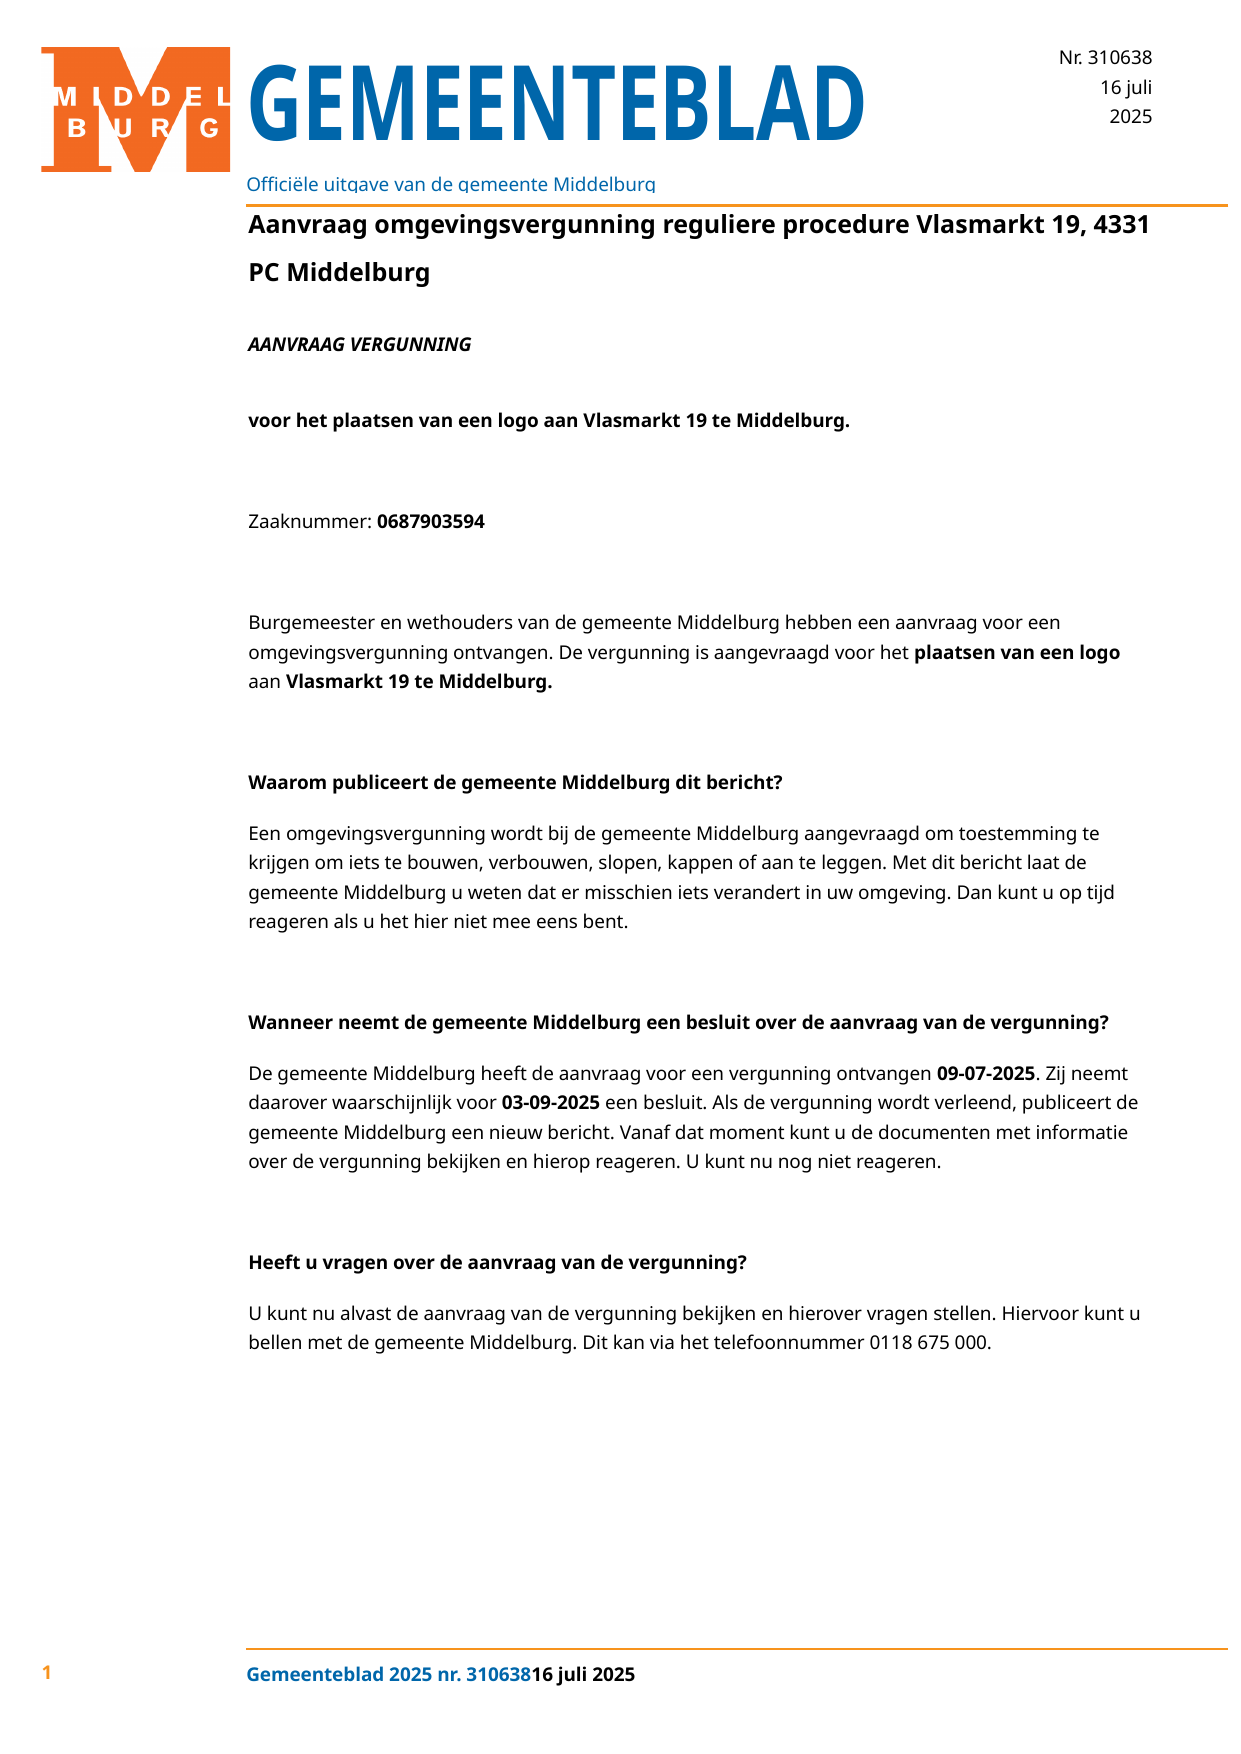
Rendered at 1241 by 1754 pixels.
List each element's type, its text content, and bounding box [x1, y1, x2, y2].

text Een omgevingsvergunning wordt bij de gemeente Middelburg aangevraagd om toestemming te krijgen om iets te bouwen, verbouwen, slopen, kappen of aan te leggen. Met dit bericht laat de gemeente Middelburg u weten dat er misschien iets verandert in uw omgeving. Dan kunt u op tijd reageren als u het hier niet mee eens bent. [248, 820, 1152, 934]
text Heeft u vragen over de aanvraag van de vergunning? [248, 1249, 1152, 1275]
text Burgemeester en wethouders van de gemeente Middelburg hebben een aanvraag voor een omgevingsvergunning ontvangen. De vergunning is aangevraagd voor het plaatsen van een logo aan Vlasmarkt 19 te Middelburg. [248, 609, 1152, 694]
text Zaaknummer: 0687903594 [248, 508, 1152, 534]
text Aanvraag omgevingsvergunning reguliere procedure Vlasmarkt 19, 4331 PC Middelburg [248, 207, 1152, 288]
text U kunt nu alvast de aanvraag van de vergunning bekijken en hierover vragen stellen. Hiervoor kunt u bellen met de gemeente Middelburg. Dit kan via het telefoonnummer 0118 675 000. [248, 1300, 1152, 1355]
text Waarom publiceert de gemeente Middelburg dit bericht? [248, 769, 1152, 795]
picture [41, 47, 231, 172]
text De gemeente Middelburg heeft de aanvraag voor een vergunning ontvangen 09-07-2025. Zij neemt daarover waarschijnlijk voor 03-09-2025 een besluit. Als de vergunning wordt verleend, publiceert de gemeente Middelburg een nieuw bericht. Vanaf dat moment kunt u de documenten met informatie over de vergunning bekijken en hierop reageren. U kunt nu nog niet reageren. [248, 1060, 1152, 1174]
text Wanneer neemt de gemeente Middelburg een besluit over de aanvraag van de vergunning? [248, 1009, 1152, 1035]
text voor het plaatsen van een logo aan Vlasmarkt 19 te Middelburg. [248, 408, 1152, 433]
text AANVRAAG VERGUNNING [248, 331, 1152, 357]
